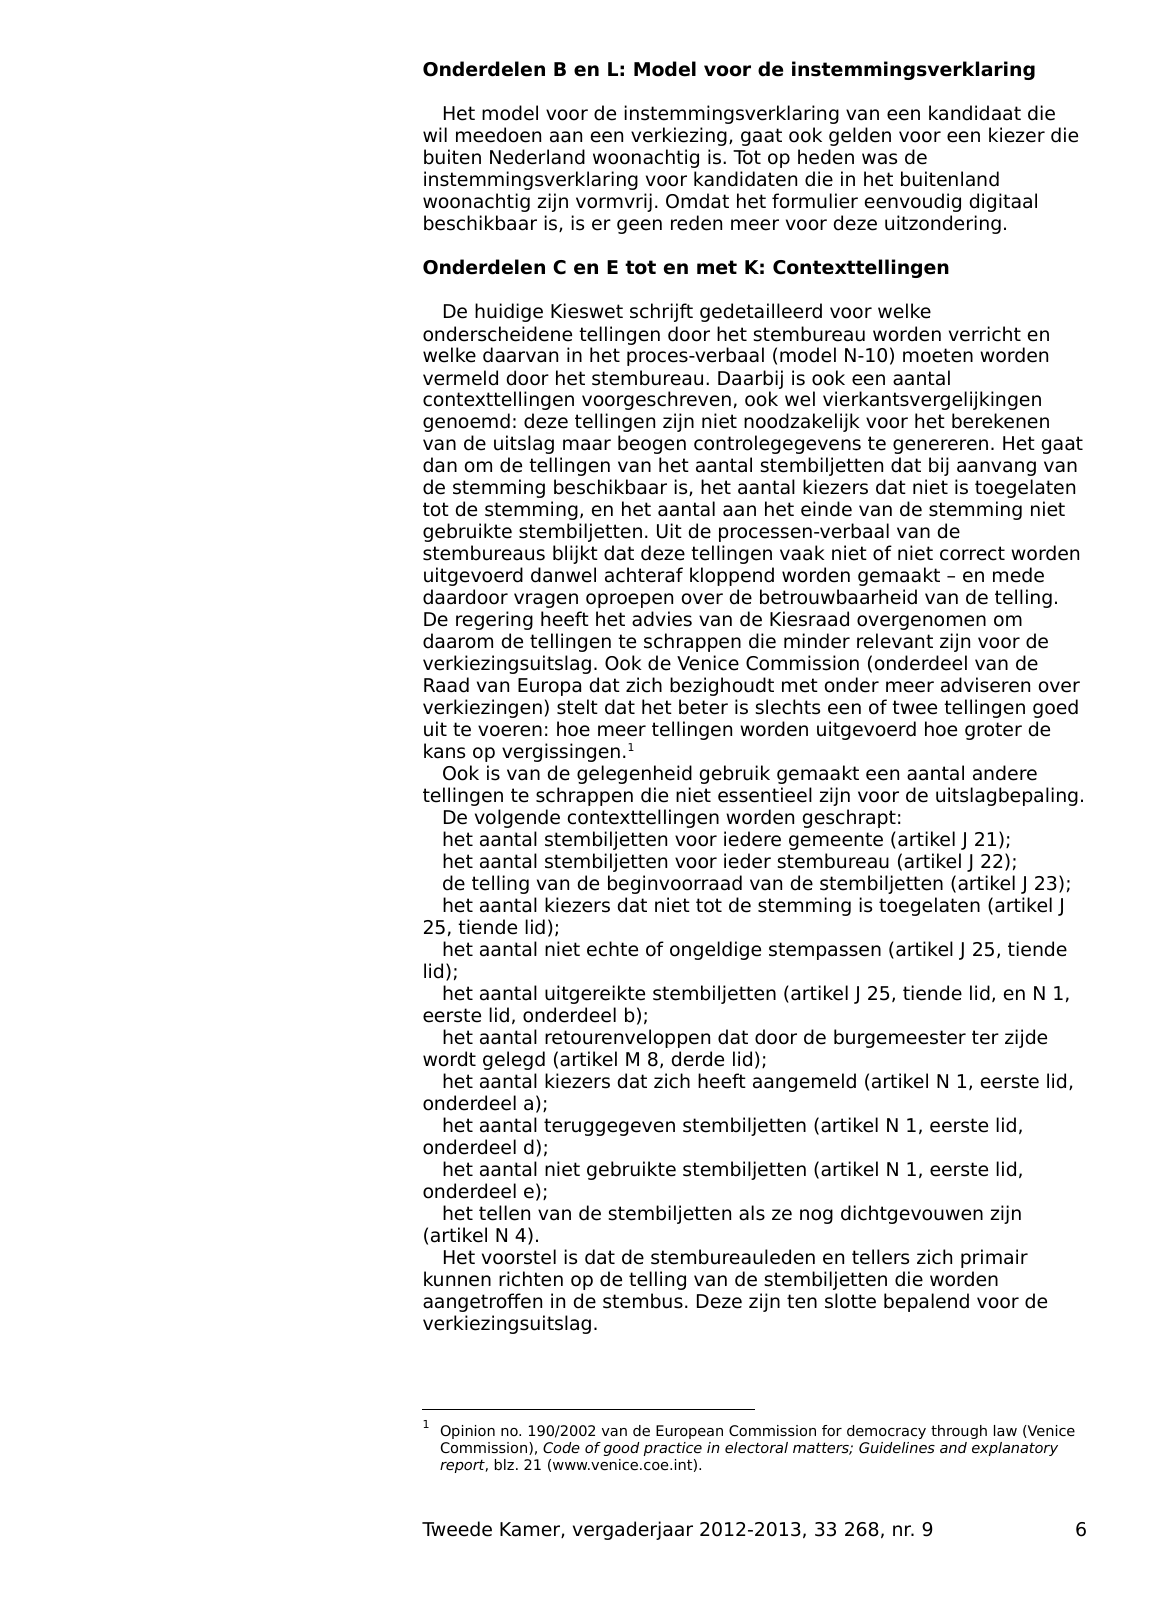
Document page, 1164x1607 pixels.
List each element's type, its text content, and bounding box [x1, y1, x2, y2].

text het tellen van de stembiljetten als ze nog dichtgevouwen zijn (artikel N 4). [422, 1203, 1087, 1247]
text Het voorstel is dat de stembureauleden en tellers zich primair kunnen richten op de telling van de stembiljetten die worden aangetroffen in de stembus. Deze zijn ten slotte bepalend voor de verkiezingsuitslag. [422, 1247, 1087, 1334]
text het aantal teruggegeven stembiljetten (artikel N 1, eerste lid, onderdeel d); [422, 1115, 1087, 1159]
text De huidige Kieswet schrijft gedetailleerd voor welke onderscheidene tellingen door het stembureau worden verricht en welke daarvan in het proces-verbaal (model N-10) moeten worden vermeld door het stembureau. Daarbij is ook een aantal contexttellingen voorgeschreven, ook wel vierkantsvergelijkingen genoemd: deze tellingen zijn niet noodzakelijk voor het berekenen van de uitslag maar beogen controlegegevens te genereren. Het gaat dan om de tellingen van het aantal stembiljetten dat bij aanvang van de stemming beschikbaar is, het aantal kiezers dat niet is toegelaten tot de stemming, en het aantal aan het einde van de stemming niet gebruikte stembiljetten. Uit de processen-verbaal van de stembureaus blijkt dat deze tellingen vaak niet of niet correct worden uitgevoerd danwel achteraf kloppend worden gemaakt – en mede daardoor vragen oproepen over de betrouwbaarheid van de telling. De regering heeft het advies van de Kiesraad overgenomen om daarom de tellingen te schrappen die minder relevant zijn voor de verkiezingsuitslag. Ook de Venice Commission (onderdeel van de Raad van Europa dat zich bezighoudt met onder meer adviseren over verkiezingen) stelt dat het beter is slechts een of twee tellingen goed uit te voeren: hoe meer tellingen worden uitgevoerd hoe groter de kans op vergissingen. [422, 301, 1087, 763]
text Ook is van de gelegenheid gebruik gemaakt een aantal andere tellingen te schrappen die niet essentieel zijn voor de uitslagbepaling. [422, 763, 1087, 807]
text de telling van de beginvoorraad van de stembiljetten (artikel J 23); [422, 873, 1087, 895]
text het aantal niet gebruikte stembiljetten (artikel N 1, eerste lid, onderdeel e); [422, 1159, 1087, 1203]
text het aantal uitgereikte stembiljetten (artikel J 25, tiende lid, en N 1, eerste lid, onderdeel b); [422, 983, 1087, 1027]
text het aantal stembiljetten voor ieder stembureau (artikel J 22); [422, 851, 1087, 873]
text het aantal stembiljetten voor iedere gemeente (artikel J 21); [422, 829, 1087, 851]
text Opinion no. 190/2002 van de European Commission for democracy through law (Venice Commission), Code of good practice in electoral matters; Guidelines and explanatory report, blz. 21 (www.venice.coe.int). [422, 1418, 1087, 1474]
subtitle Onderdelen C en E tot en met K: Contexttellingen [422, 257, 1087, 279]
text het aantal niet echte of ongeldige stempassen (artikel J 25, tiende lid); [422, 939, 1087, 983]
text De volgende contexttellingen worden geschrapt: [422, 807, 1087, 829]
text het aantal kiezers dat zich heeft aangemeld (artikel N 1, eerste lid, onderdeel a); [422, 1071, 1087, 1115]
text Het model voor de instemmingsverklaring van een kandidaat die wil meedoen aan een verkiezing, gaat ook gelden voor een kiezer die buiten Nederland woonachtig is. Tot op heden was de instemmingsverklaring voor kandidaten die in het buitenland woonachtig zijn vormvrij. Omdat het formulier eenvoudig digitaal beschikbaar is, is er geen reden meer voor deze uitzondering. [422, 103, 1087, 235]
text het aantal retourenveloppen dat door de burgemeester ter zijde wordt gelegd (artikel M 8, derde lid); [422, 1027, 1087, 1071]
subtitle Onderdelen B en L: Model voor de instemmingsverklaring [422, 59, 1087, 81]
text het aantal kiezers dat niet tot de stemming is toegelaten (artikel J 25, tiende lid); [422, 895, 1087, 939]
